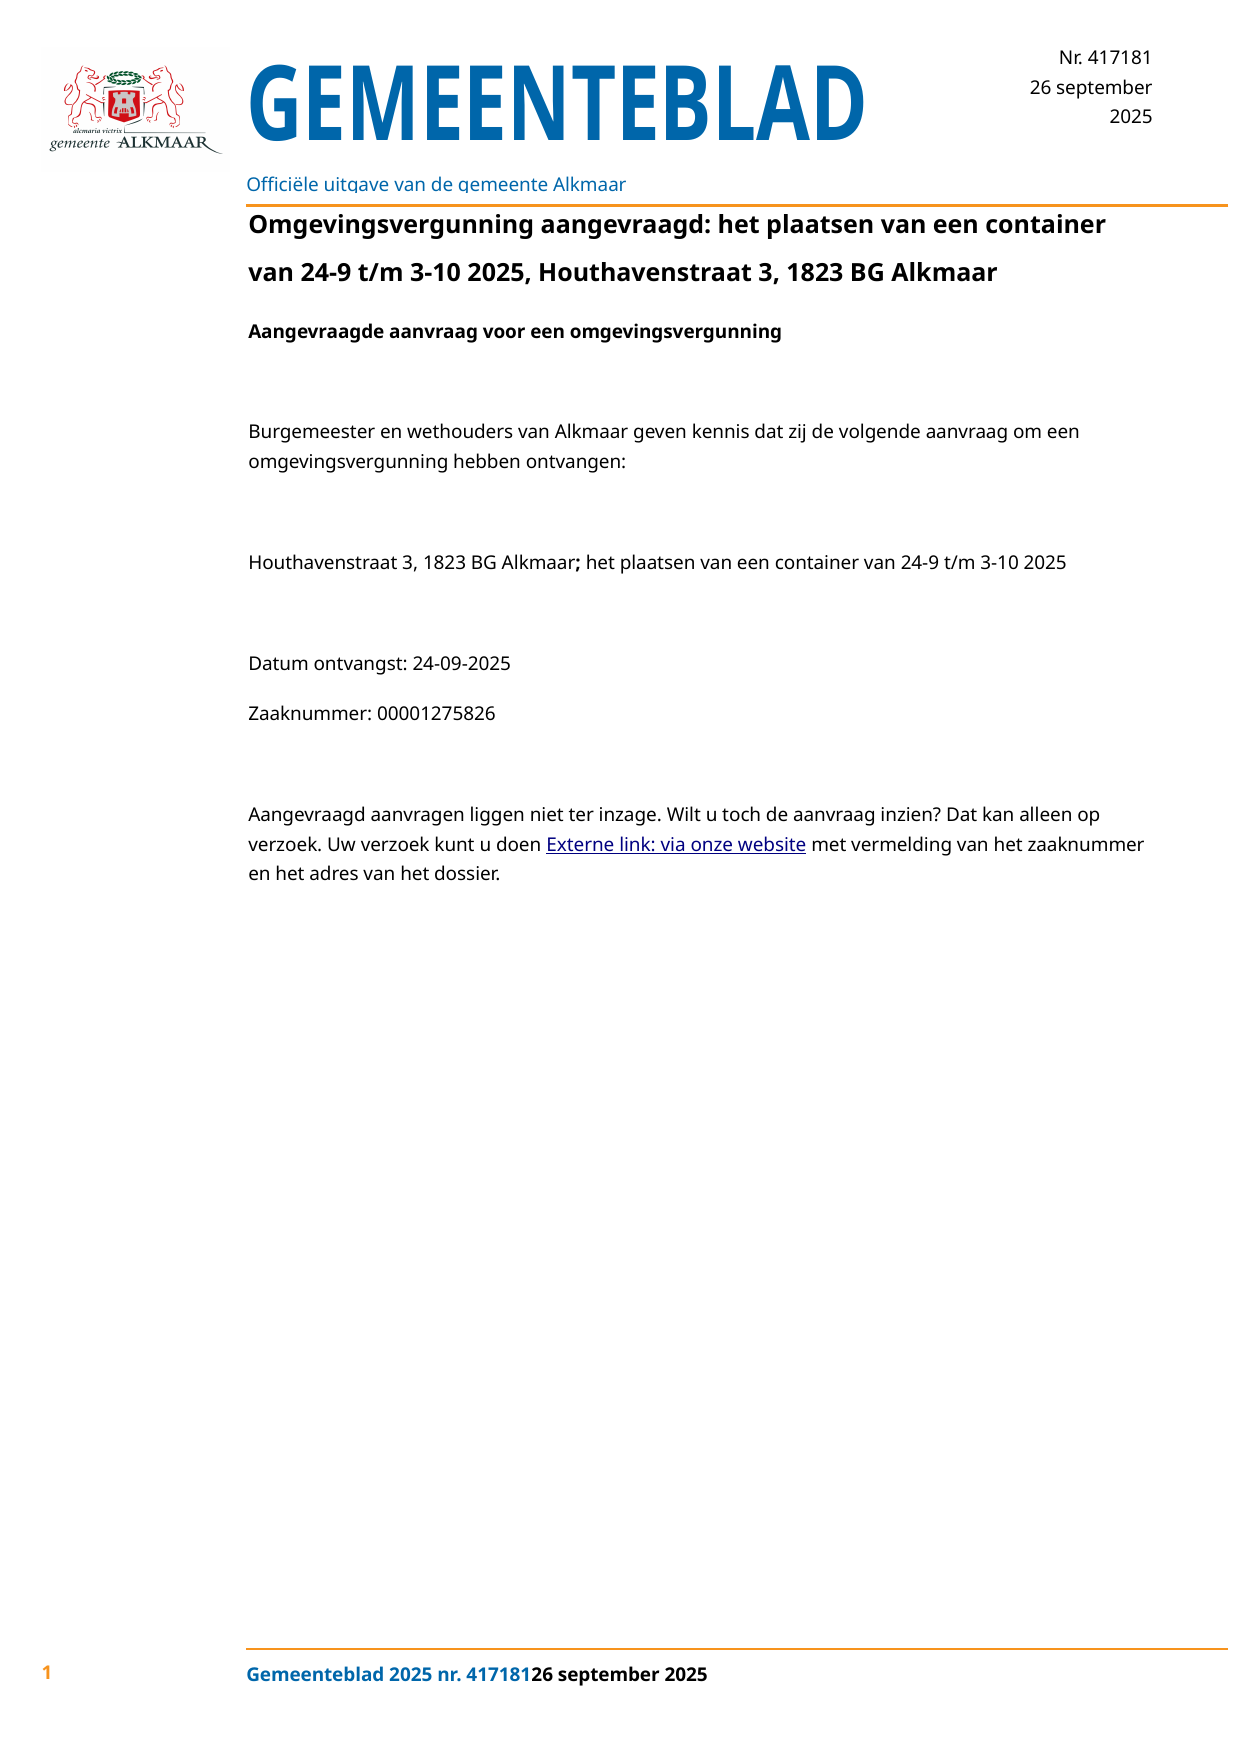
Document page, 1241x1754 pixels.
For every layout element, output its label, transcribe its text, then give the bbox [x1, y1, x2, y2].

text Houthavenstraat 3, 1823 BG Alkmaar; het plaatsen van een container van 24-9 t/m 3-10 2025 [248, 549, 1152, 575]
text Burgemeester en wethouders van Alkmaar geven kennis dat zij de volgende aanvraag om een omgevingsvergunning hebben ontvangen: [248, 419, 1152, 474]
text Datum ontvangst: 24-09-2025 [248, 650, 1152, 676]
text Zaaknummer: 00001275826 [248, 700, 1152, 726]
text Aangevraagd aanvragen liggen niet ter inzage. Wilt u toch de aanvraag inzien? Dat kan alleen op verzoek. Uw verzoek kunt u doen Externe link: via onze website met vermelding van het zaaknummer en het adres van het dossier. [248, 801, 1152, 886]
text Aangevraagde aanvraag voor een omgevingsvergunning [248, 318, 1152, 344]
picture [41, 47, 231, 172]
text Omgevingsvergunning aangevraagd: het plaatsen van een container van 24-9 t/m 3-10 2025, Houthavenstraat 3, 1823 BG Alkmaar [248, 207, 1152, 288]
